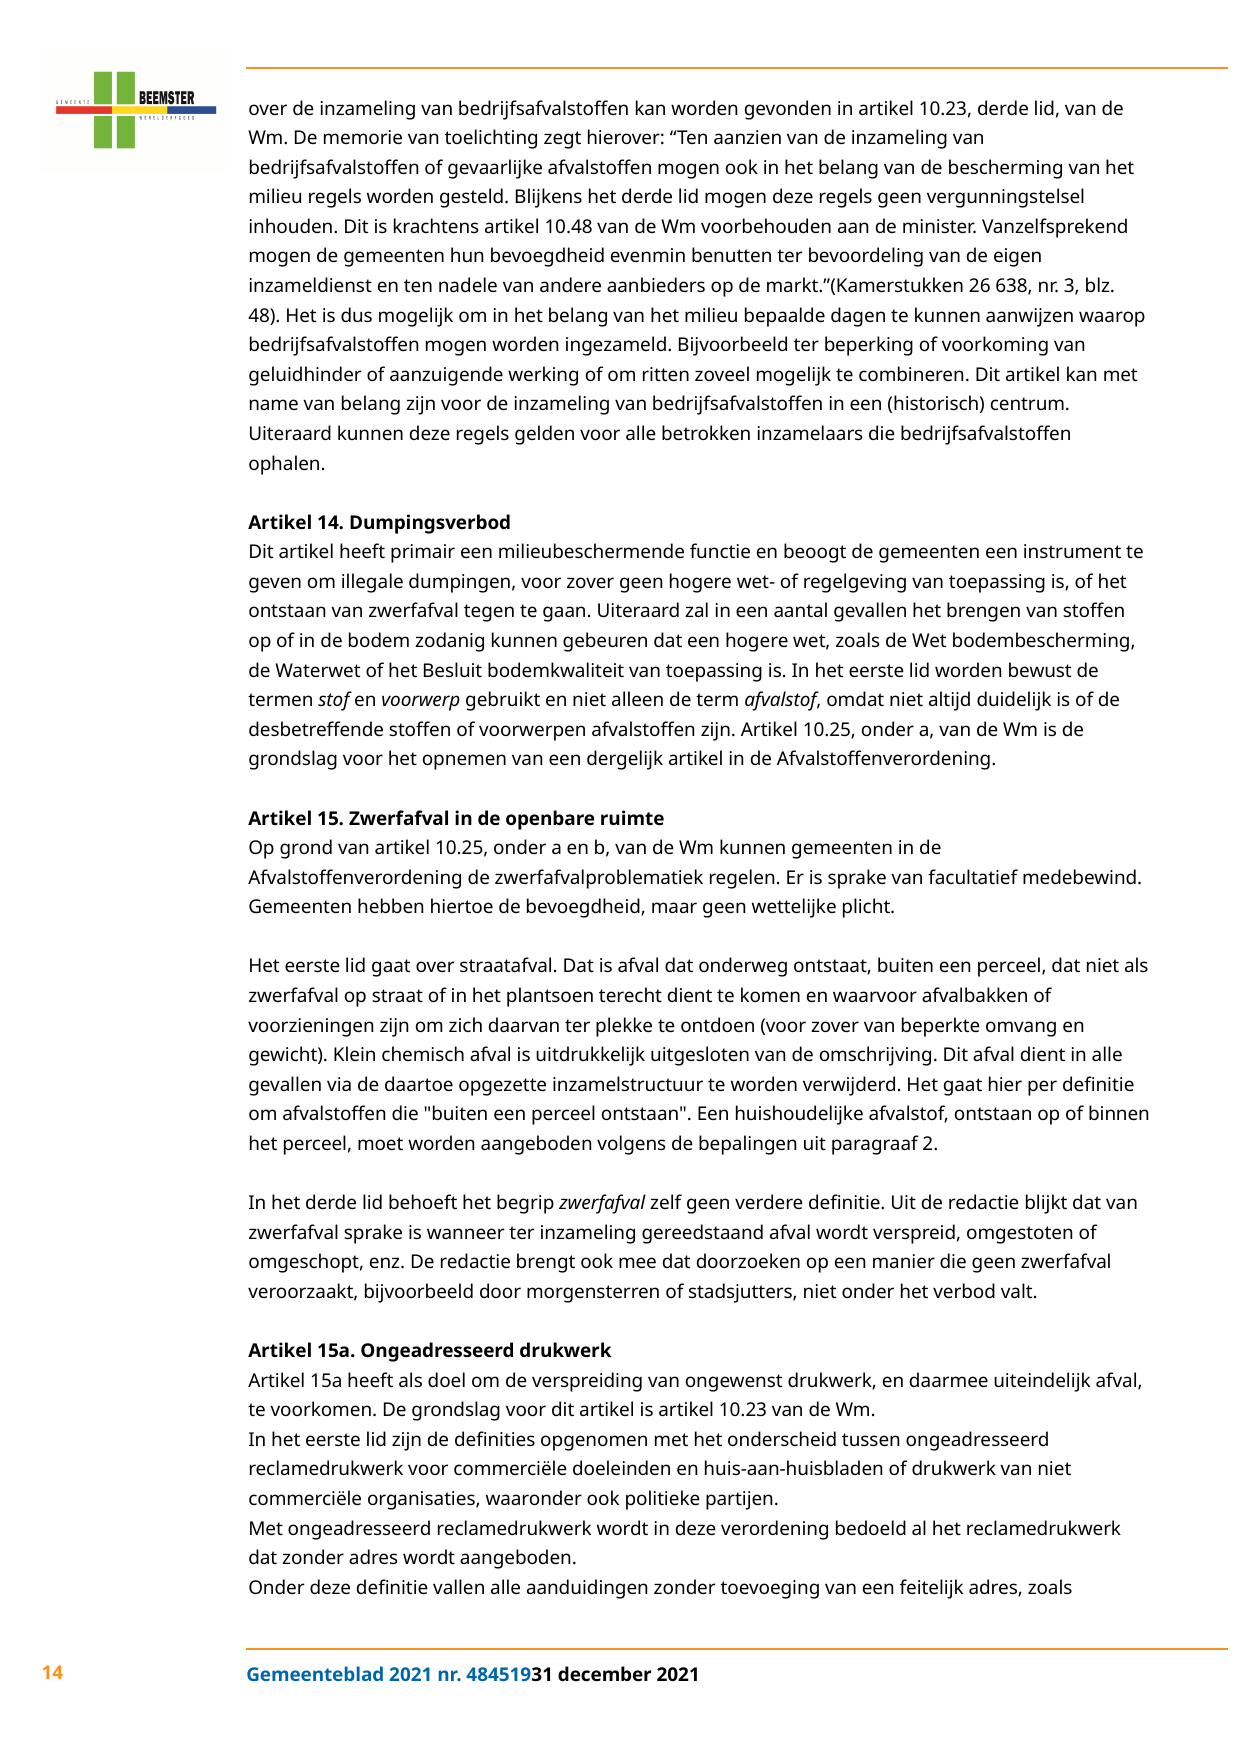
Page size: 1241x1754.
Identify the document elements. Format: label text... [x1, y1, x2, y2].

picture [41, 47, 231, 172]
text Artikel 15a. Ongeadresseerd drukwerk [248, 1337, 1152, 1363]
text Met ongeadresseerd reclamedrukwerk wordt in deze verordening bedoeld al het reclamedrukwerk dat zonder adres wordt aangeboden. [248, 1515, 1152, 1570]
text In het derde lid behoeft het begrip zwerfafval zelf geen verdere definitie. Uit de redactie blijkt dat van zwerfafval sprake is wanneer ter inzameling gereedstaand afval wordt verspreid, omgestoten of omgeschopt, enz. De redactie brengt ook mee dat doorzoeken op een manier die geen zwerfafval veroorzaakt, bijvoorbeeld door morgensterren of stadsjutters, niet onder het verbod valt. [248, 1189, 1152, 1304]
text over de inzameling van bedrijfsafvalstoffen kan worden gevonden in artikel 10.23, derde lid, van de Wm. De memorie van toelichting zegt hierover: “Ten aanzien van de inzameling van bedrijfsafvalstoffen of gevaarlijke afvalstoffen mogen ook in het belang van de bescherming van het milieu regels worden gesteld. Blijkens het derde lid mogen deze regels geen vergunningstelsel inhouden. Dit is krachtens artikel 10.48 van de Wm voorbehouden aan de minister. Vanzelfsprekend mogen de gemeenten hun bevoegdheid evenmin benutten ter bevoordeling van de eigen inzameldienst en ten nadele van andere aanbieders op de markt.”(Kamerstukken 26 638, nr. 3, blz. 48). Het is dus mogelijk om in het belang van het milieu bepaalde dagen te kunnen aanwijzen waarop bedrijfsafvalstoffen mogen worden ingezameld. Bijvoorbeeld ter beperking of voorkoming van geluidhinder of aanzuigende werking of om ritten zoveel mogelijk te combineren. Dit artikel kan met name van belang zijn voor de inzameling van bedrijfsafvalstoffen in een (historisch) centrum. Uiteraard kunnen deze regels gelden voor alle betrokken inzamelaars die bedrijfsafvalstoffen ophalen. [248, 95, 1152, 476]
text In het eerste lid zijn de definities opgenomen met het onderscheid tussen ongeadresseerd reclamedrukwerk voor commerciële doeleinden en huis-aan-huisbladen of drukwerk van niet commerciële organisaties, waaronder ook politieke partijen. [248, 1426, 1152, 1511]
text Artikel 14. Dumpingsverbod [248, 509, 1152, 535]
text Op grond van artikel 10.25, onder a en b, van de Wm kunnen gemeenten in de Afvalstoffenverordening de zwerfafvalproblematiek regelen. Er is sprake van facultatief medebewind. Gemeenten hebben hiertoe de bevoegdheid, maar geen wettelijke plicht. [248, 834, 1152, 919]
text Artikel 15a heeft als doel om de verspreiding van ongewenst drukwerk, en daarmee uiteindelijk afval, te voorkomen. De grondslag voor dit artikel is artikel 10.23 van de Wm. [248, 1367, 1152, 1422]
text Artikel 15. Zwerfafval in de openbare ruimte [248, 805, 1152, 831]
text Het eerste lid gaat over straatafval. Dat is afval dat onderweg ontstaat, buiten een perceel, dat niet als zwerfafval op straat of in het plantsoen terecht dient te komen en waarvoor afvalbakken of voorzieningen zijn om zich daarvan ter plekke te ontdoen (voor zover van beperkte omvang en gewicht). Klein chemisch afval is uitdrukkelijk uitgesloten van de omschrijving. Dit afval dient in alle gevallen via de daartoe opgezette inzamelstructuur te worden verwijderd. Het gaat hier per definitie om afvalstoffen die "buiten een perceel ontstaan". Een huishoudelijke afvalstof, ontstaan op of binnen het perceel, moet worden aangeboden volgens de bepalingen uit paragraaf 2. [248, 953, 1152, 1156]
text Onder deze definitie vallen alle aanduidingen zonder toevoeging van een feitelijk adres, zoals [248, 1574, 1152, 1600]
text Dit artikel heeft primair een milieubeschermende functie en beoogt de gemeenten een instrument te geven om illegale dumpingen, voor zover geen hogere wet- of regelgeving van toepassing is, of het ontstaan van zwerfafval tegen te gaan. Uiteraard zal in een aantal gevallen het brengen van stoffen op of in de bodem zodanig kunnen gebeuren dat een hogere wet, zoals de Wet bodembescherming, de Waterwet of het Besluit bodemkwaliteit van toepassing is. In het eerste lid worden bewust de termen stof en voorwerp gebruikt en niet alleen de term afvalstof, omdat niet altijd duidelijk is of de desbetreffende stoffen of voorwerpen afvalstoffen zijn. Artikel 10.25, onder a, van de Wm is de grondslag voor het opnemen van een dergelijk artikel in de Afvalstoffenverordening. [248, 538, 1152, 771]
